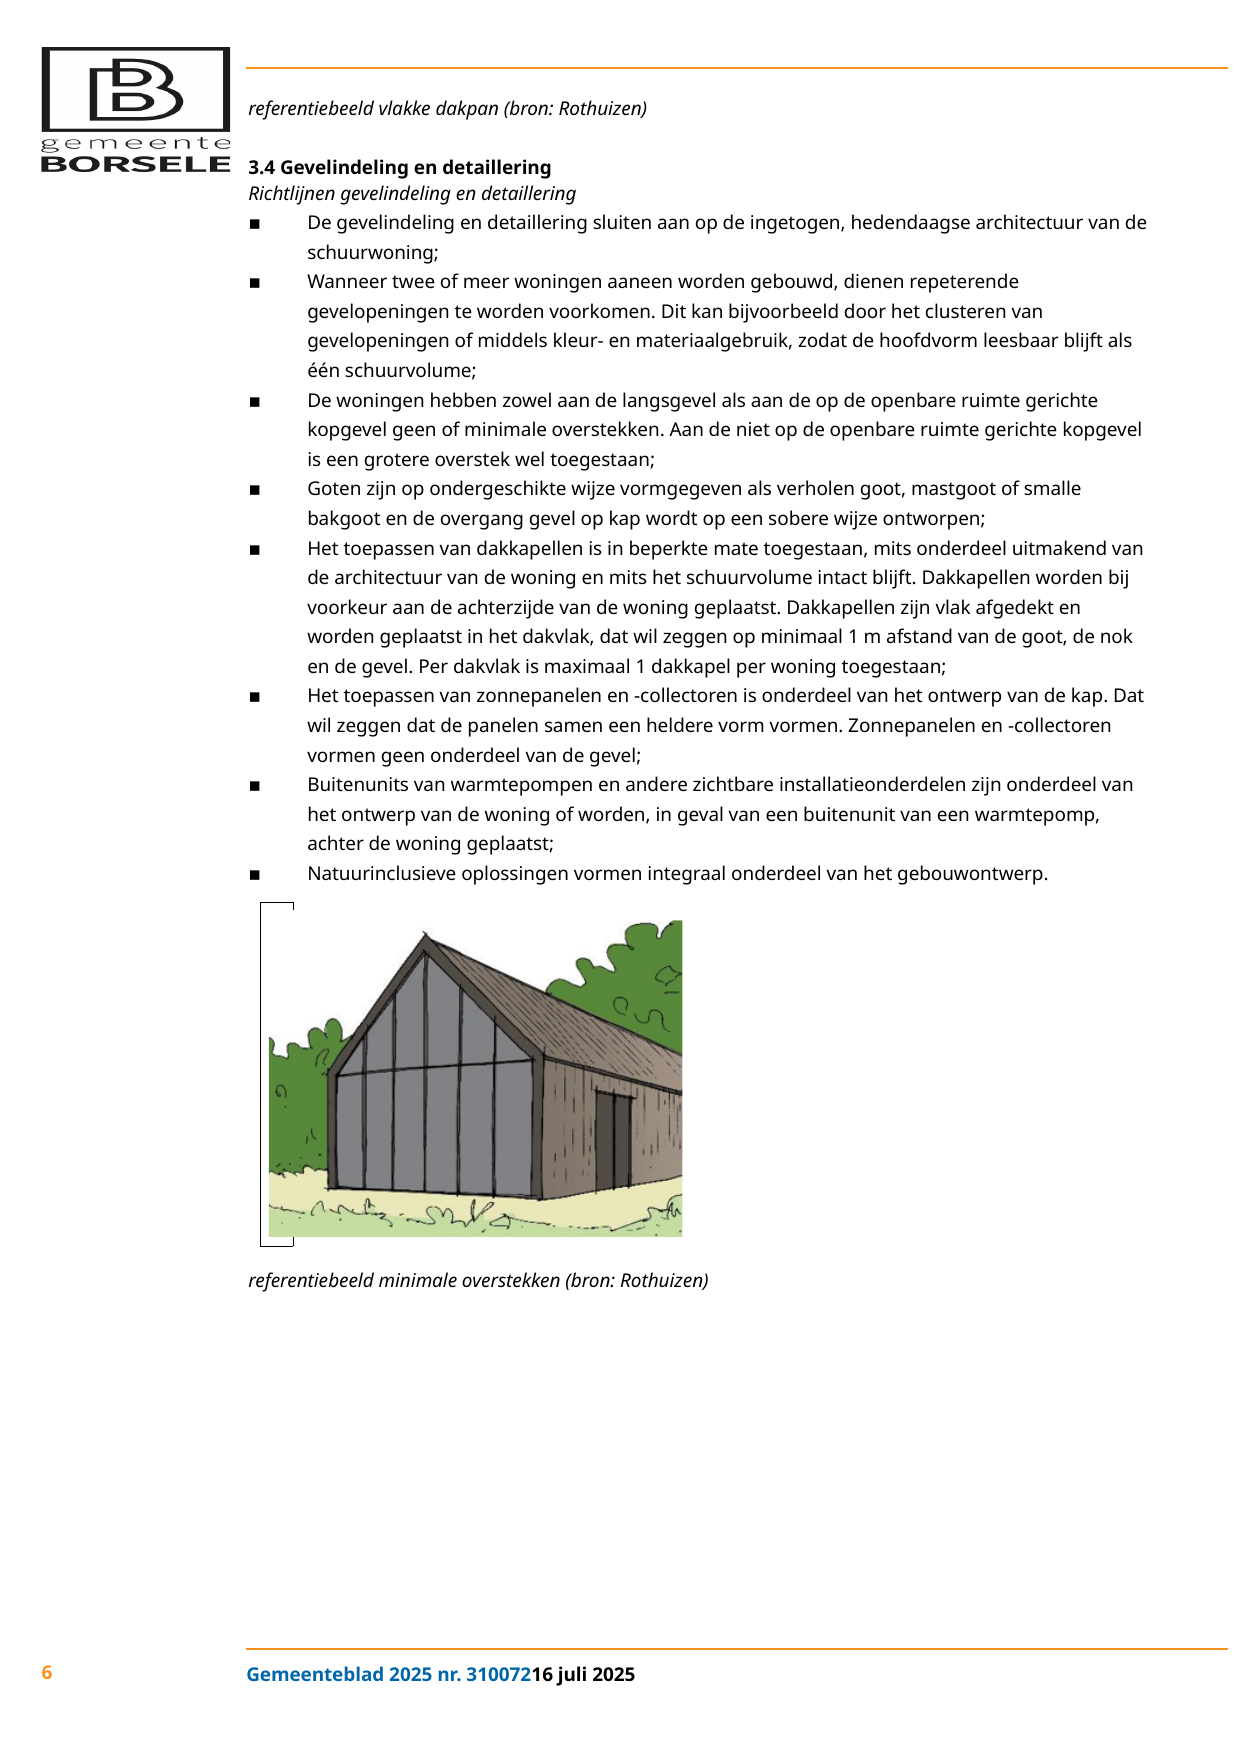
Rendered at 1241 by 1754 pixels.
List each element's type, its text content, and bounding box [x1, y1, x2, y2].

list Natuurinclusieve oplossingen vormen integraal onderdeel van het gebouwontwerp. [248, 860, 1152, 886]
list De woningen hebben zowel aan de langsgevel als aan de op de openbare ruimte gerichte kopgevel geen of minimale overstekken. Aan de niet op de openbare ruimte gerichte kopgevel is een grotere overstek wel toegestaan; [248, 387, 1152, 472]
text referentiebeeld vlakke dakpan (bron: Rothuizen) [248, 95, 1152, 121]
list Het toepassen van dakkapellen is in beperkte mate toegestaan, mits onderdeel uitmakend van de architectuur van de woning en mits het schuurvolume intact blijft. Dakkapellen worden bij voorkeur aan de achterzijde van de woning geplaatst. Dakkapellen zijn vlak afgedekt en worden geplaatst in het dakvlak, dat wil zeggen op minimaal 1 m afstand van de goot, de nok en de gevel. Per dakvlak is maximaal 1 dakkapel per woning toegestaan; [248, 535, 1152, 679]
text 3.4 Gevelindeling en detaillering [248, 154, 1152, 180]
list Wanneer twee of meer woningen aaneen worden gebouwd, dienen repeterende gevelopeningen te worden voorkomen. Dit kan bijvoorbeeld door het clusteren van gevelopeningen of middels kleur- en materiaalgebruik, zodat de hoofdvorm leesbaar blijft als één schuurvolume; [248, 268, 1152, 383]
text Richtlijnen gevelindeling en detaillering [248, 180, 1152, 205]
text referentiebeeld minimale overstekken (bron: Rothuizen) [248, 1267, 1152, 1293]
list Het toepassen van zonnepanelen en -collectoren is onderdeel van het ontwerp van de kap. Dat wil zeggen dat de panelen samen een heldere vorm vormen. Zonnepanelen en -collectoren vormen geen onderdeel van de gevel; [248, 683, 1152, 767]
picture [268, 910, 683, 1237]
picture [41, 47, 231, 172]
list De gevelindeling en detaillering sluiten aan op de ingetogen, hedendaagse architectuur van de schuurwoning; [248, 209, 1152, 264]
list Buitenunits van warmtepompen en andere zichtbare installatieonderdelen zijn onderdeel van het ontwerp van de woning of worden, in geval van een buitenunit van een warmtepomp, achter de woning geplaatst; [248, 771, 1152, 856]
list Goten zijn op ondergeschikte wijze vormgegeven als verholen goot, mastgoot of smalle bakgoot en de overgang gevel op kap wordt op een sobere wijze ontworpen; [248, 476, 1152, 531]
